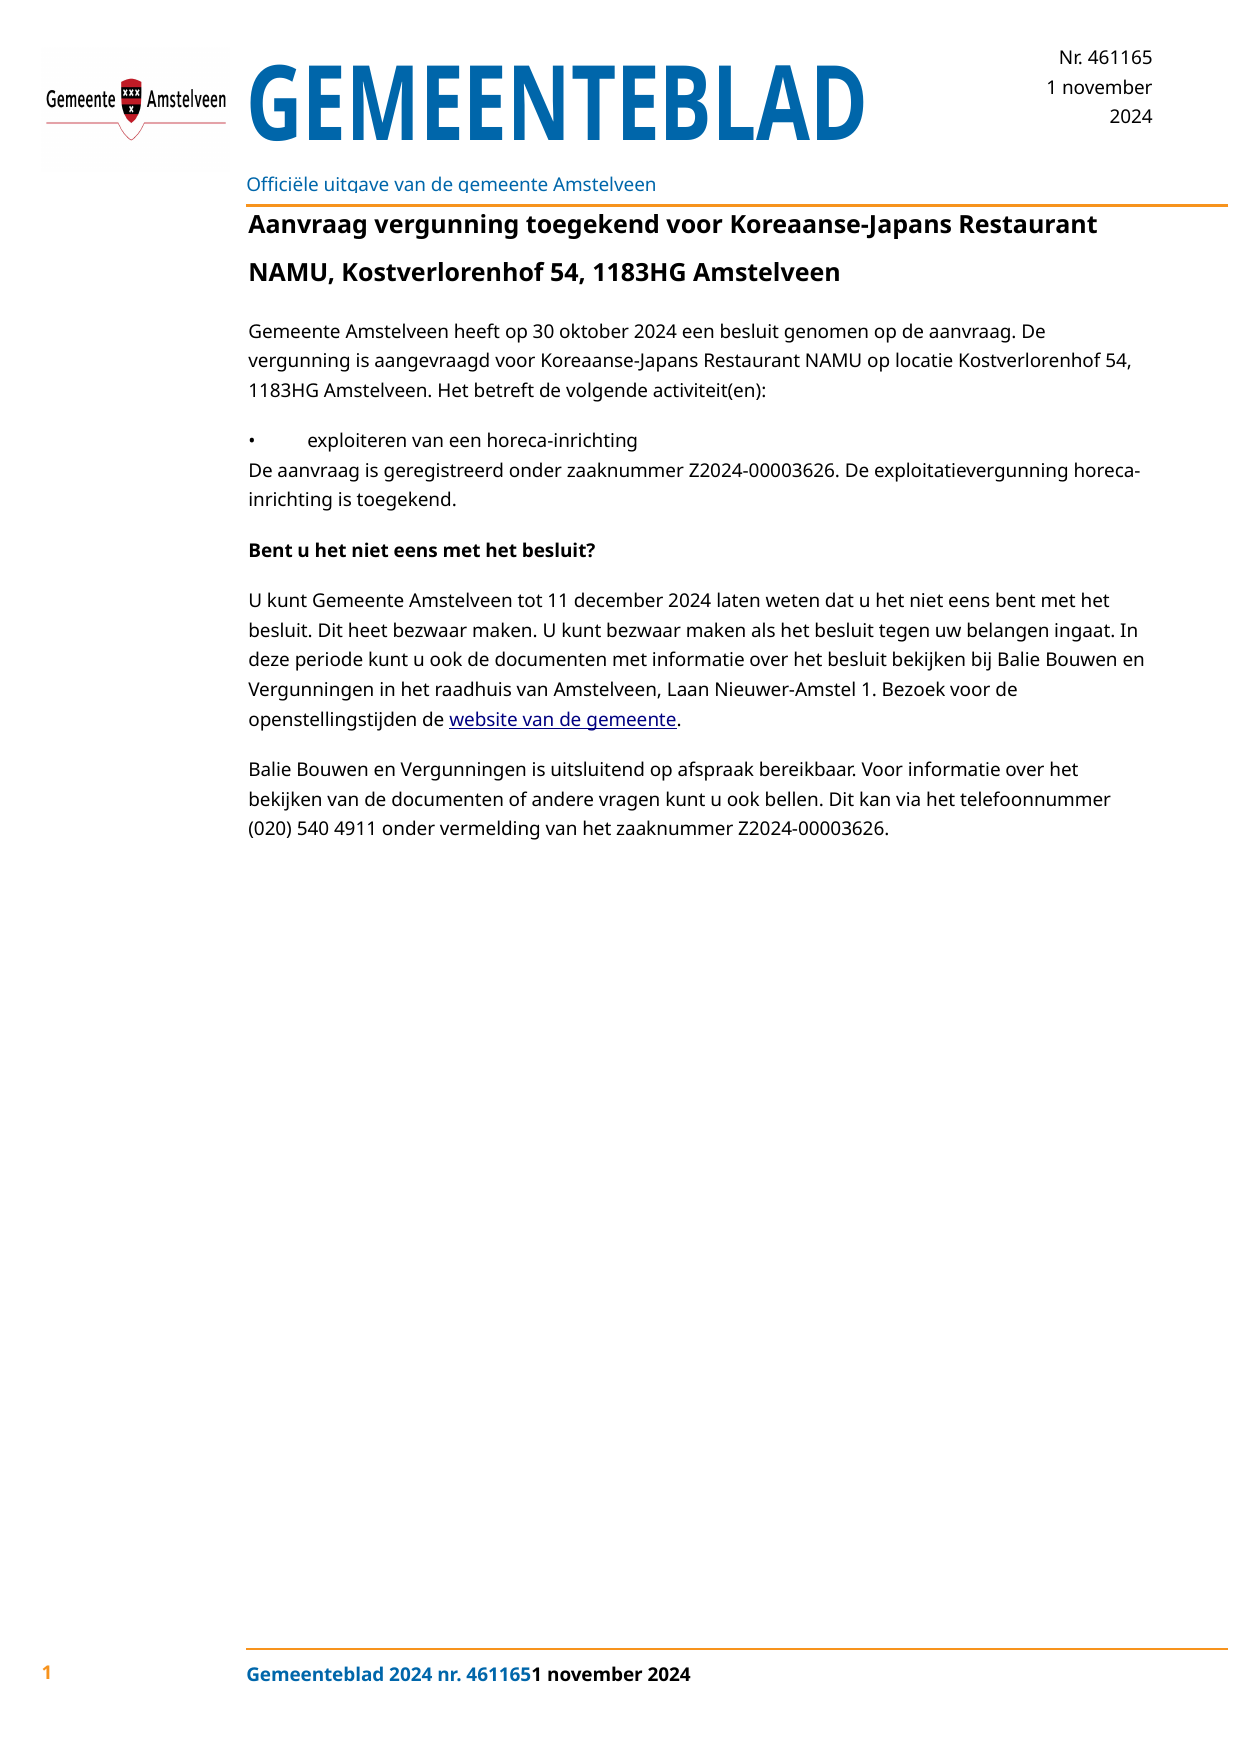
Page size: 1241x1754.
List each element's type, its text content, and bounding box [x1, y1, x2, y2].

text U kunt Gemeente Amstelveen tot 11 december 2024 laten weten dat u het niet eens bent met het besluit. Dit heet bezwaar maken. U kunt bezwaar maken als het besluit tegen uw belangen ingaat. In deze periode kunt u ook de documenten met informatie over het besluit bekijken bij Balie Bouwen en Vergunningen in het raadhuis van Amstelveen, Laan Nieuwer-Amstel 1. Bezoek voor de openstellingstijden de website van de gemeente. [248, 587, 1152, 732]
picture [41, 47, 231, 172]
list exploiteren van een horeca-inrichting [248, 427, 1152, 453]
text Bent u het niet eens met het besluit? [248, 537, 1152, 563]
text Balie Bouwen en Vergunningen is uitsluitend op afspraak bereikbaar. Voor informatie over het bekijken van de documenten of andere vragen kunt u ook bellen. Dit kan via het telefoonnummer (020) 540 4911 onder vermelding van het zaaknummer Z2024-00003626. [248, 756, 1152, 841]
text Aanvraag vergunning toegekend voor Koreaanse-Japans Restaurant NAMU, Kostverlorenhof 54, 1183HG Amstelveen [248, 207, 1152, 288]
text De aanvraag is geregistreerd onder zaaknummer Z2024-00003626. De exploitatievergunning horeca-inrichting is toegekend. [248, 457, 1152, 512]
text Gemeente Amstelveen heeft op 30 oktober 2024 een besluit genomen op de aanvraag. De vergunning is aangevraagd voor Koreaanse-Japans Restaurant NAMU op locatie Kostverlorenhof 54, 1183HG Amstelveen. Het betreft de volgende activiteit(en): [248, 318, 1152, 403]
